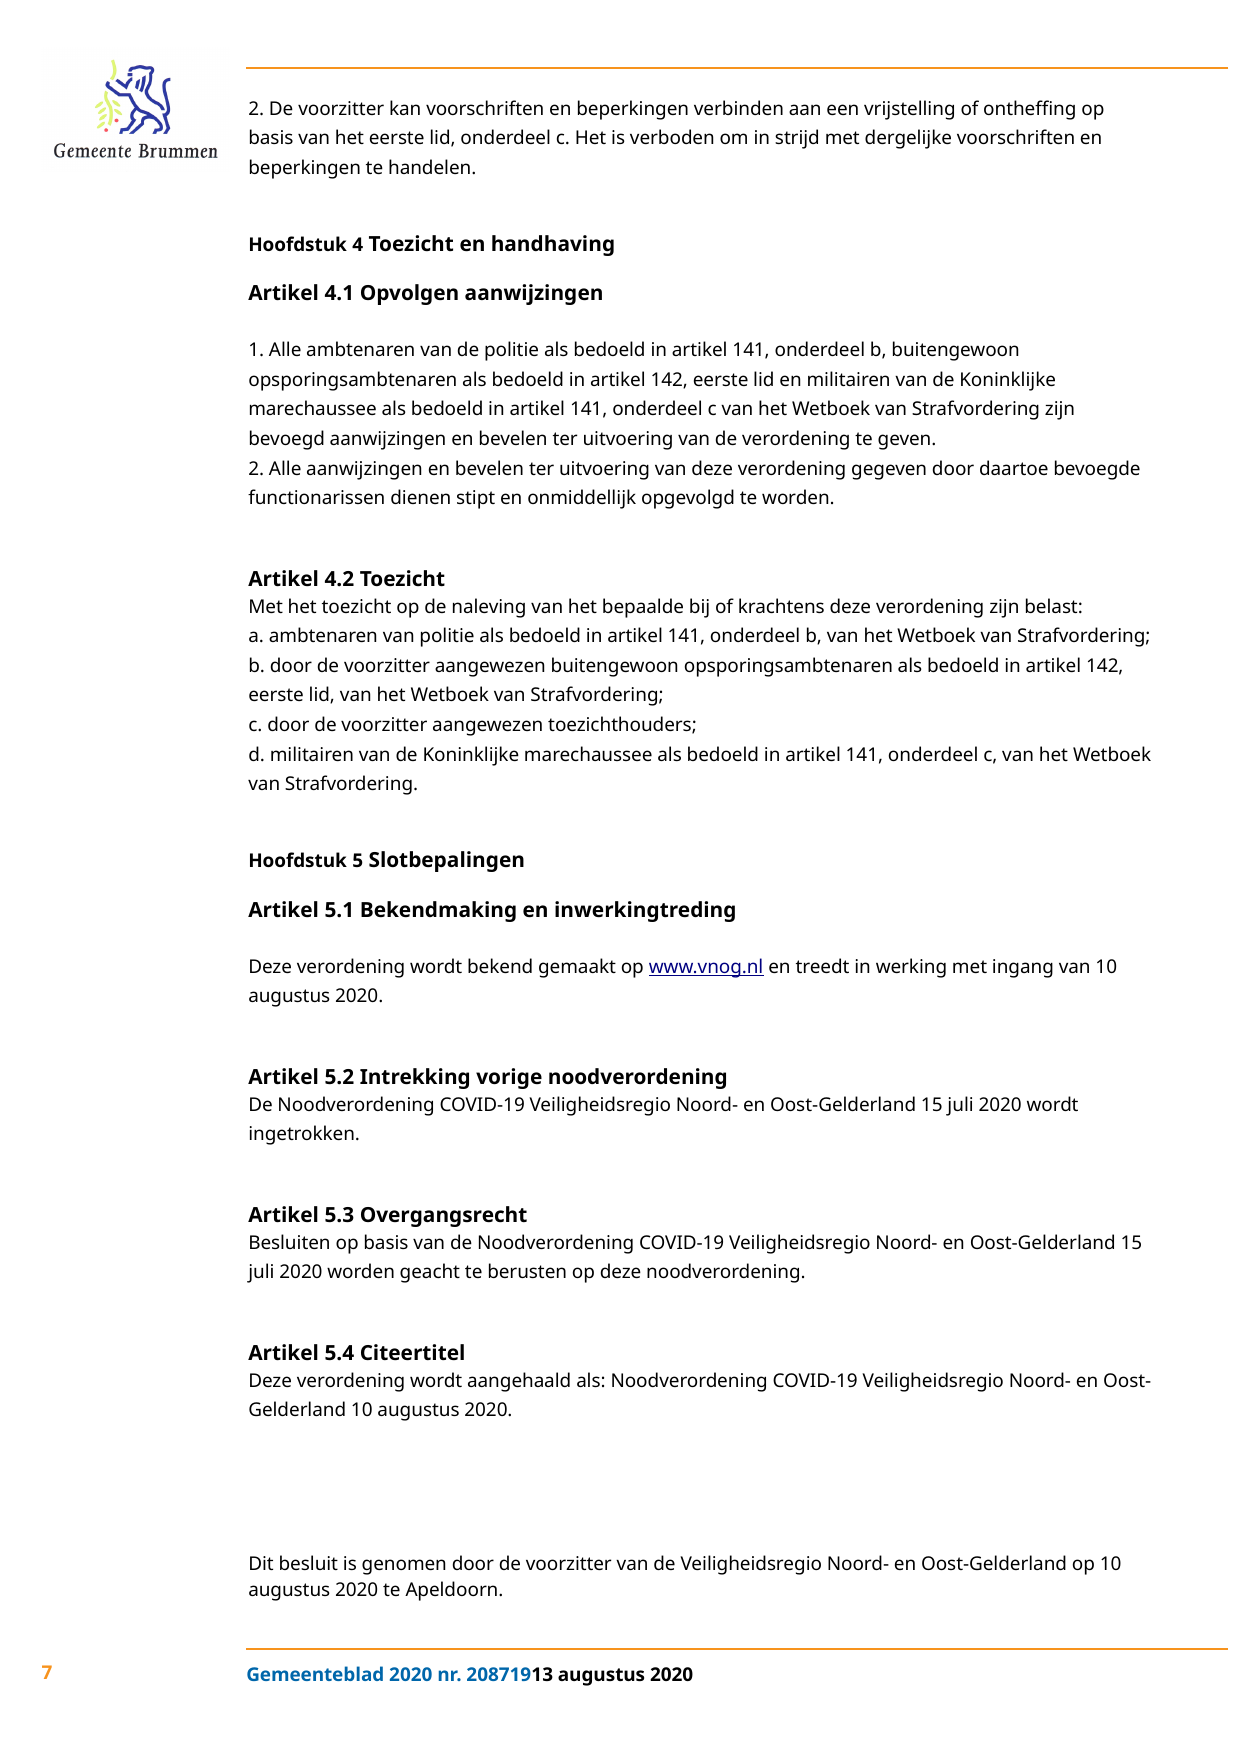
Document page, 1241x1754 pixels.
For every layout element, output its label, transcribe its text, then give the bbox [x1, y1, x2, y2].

text Deze verordening wordt bekend gemaakt op www.vnog.nl en treedt in werking met ingang van 10 augustus 2020. [248, 953, 1152, 1008]
text Deze verordening wordt aangehaald als: Noodverordening COVID-19 Veiligheidsregio Noord- en Oost-Gelderland 10 augustus 2020. [248, 1367, 1152, 1422]
text 2. De voorzitter kan voorschriften en beperkingen verbinden aan een vrijstelling of ontheffing op basis van het eerste lid, onderdeel c. Het is verboden om in strijd met dergelijke voorschriften en beperkingen te handelen. [248, 95, 1152, 180]
text Artikel 4.1 Opvolgen aanwijzingen [248, 278, 1152, 307]
text 1. Alle ambtenaren van de politie als bedoeld in artikel 141, onderdeel b, buitengewoon opsporingsambtenaren als bedoeld in artikel 142, eerste lid en militairen van de Koninklijke marechaussee als bedoeld in artikel 141, onderdeel c van het Wetboek van Strafvordering zijn bevoegd aanwijzingen en bevelen ter uitvoering van de verordening te geven. [248, 336, 1152, 451]
text a. ambtenaren van politie als bedoeld in artikel 141, onderdeel b, van het Wetboek van Strafvordering; [248, 622, 1152, 648]
text d. militairen van de Koninklijke marechaussee als bedoeld in artikel 141, onderdeel c, van het Wetboek van Strafvordering. [248, 741, 1152, 796]
text Artikel 5.3 Overgangsrecht [248, 1200, 1152, 1229]
text b. door de voorzitter aangewezen buitengewoon opsporingsambtenaren als bedoeld in artikel 142, eerste lid, van het Wetboek van Strafvordering; [248, 652, 1152, 707]
text Dit besluit is genomen door de voorzitter van de Veiligheidsregio Noord- en Oost-Gelderland op 10 augustus 2020 te Apeldoorn. [248, 1551, 1152, 1602]
text c. door de voorzitter aangewezen toezichthouders; [248, 711, 1152, 737]
text 2. Alle aanwijzingen en bevelen ter uitvoering van deze verordening gegeven door daartoe bevoegde functionarissen dienen stipt en onmiddellijk opgevolgd te worden. [248, 455, 1152, 510]
text Artikel 5.2 Intrekking vorige noodverordening [248, 1062, 1152, 1091]
text Met het toezicht op de naleving van het bepaalde bij of krachtens deze verordening zijn belast: [248, 593, 1152, 618]
picture [41, 47, 231, 172]
text De Noodverordening COVID-19 Veiligheidsregio Noord- en Oost-Gelderland 15 juli 2020 wordt ingetrokken. [248, 1091, 1152, 1146]
text Hoofdstuk 5 Slotbepalingen [248, 846, 1152, 874]
text Hoofdstuk 4 Toezicht en handhaving [248, 229, 1152, 258]
text Artikel 4.2 Toezicht [248, 564, 1152, 593]
text Artikel 5.4 Citeertitel [248, 1338, 1152, 1367]
text Artikel 5.1 Bekendmaking en inwerkingtreding [248, 895, 1152, 923]
text Besluiten op basis van de Noodverordening COVID-19 Veiligheidsregio Noord- en Oost-Gelderland 15 juli 2020 worden geacht te berusten op deze noodverordening. [248, 1229, 1152, 1284]
